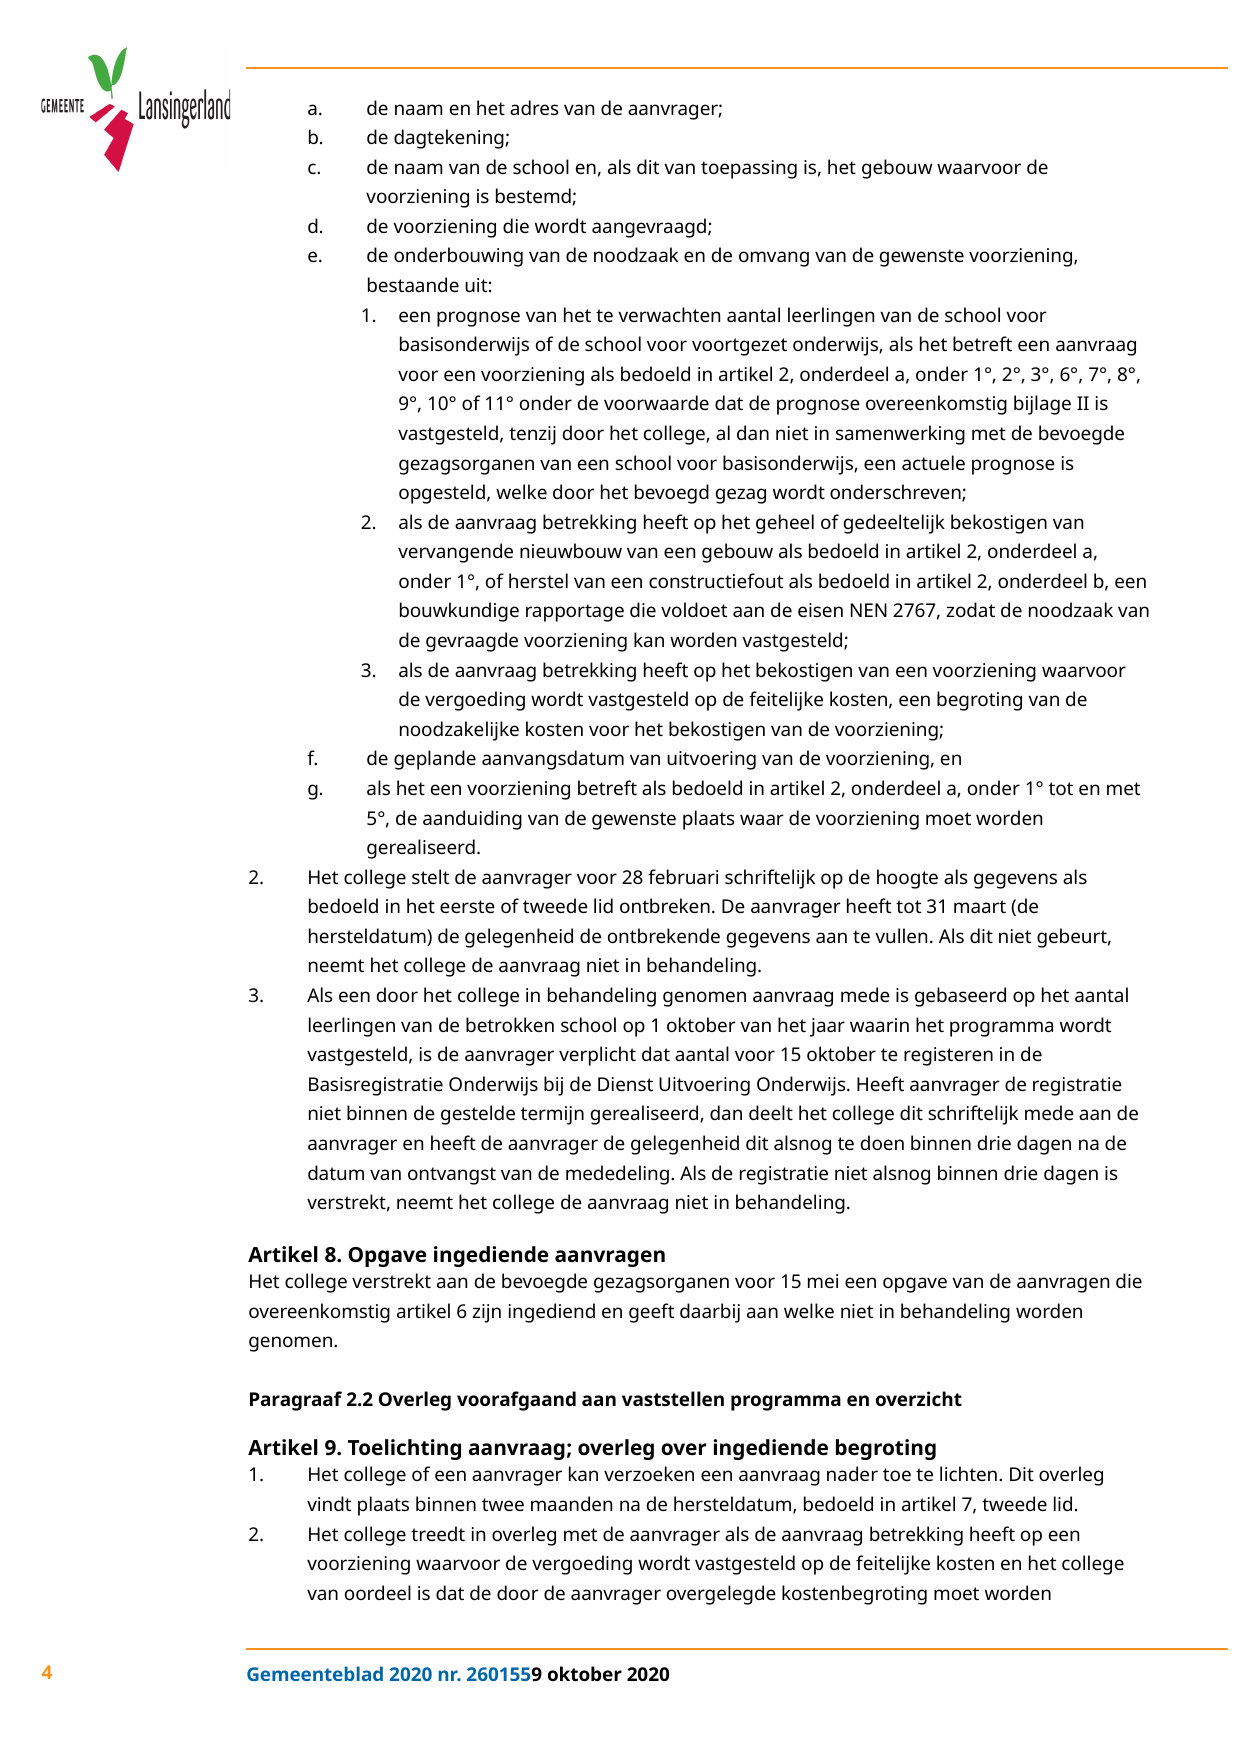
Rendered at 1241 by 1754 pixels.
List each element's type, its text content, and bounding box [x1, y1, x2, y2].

list als de aanvraag betrekking heeft op het geheel of gedeeltelijk bekostigen van vervangende nieuwbouw van een gebouw als bedoeld in artikel 2, onderdeel a, onder 1°, of herstel van een constructiefout als bedoeld in artikel 2, onderdeel b, een bouwkundige rapportage die voldoet aan de eisen NEN 2767, zodat de noodzaak van de gevraagde voorziening kan worden vastgesteld; [361, 509, 1152, 653]
list Het college treedt in overleg met de aanvrager als de aanvraag betrekking heeft op een voorziening waarvoor de vergoeding wordt vastgesteld op de feitelijke kosten en het college van oordeel is dat de door de aanvrager overgelegde kostenbegroting moet worden [248, 1521, 1152, 1606]
text Paragraaf 2.2 Overleg voorafgaand aan vaststellen programma en overzicht [248, 1387, 1152, 1412]
list de voorziening die wordt aangevraagd; [307, 213, 1152, 239]
list de naam en het adres van de aanvrager; [307, 95, 1152, 121]
list Als een door het college in behandeling genomen aanvraag mede is gebaseerd op het aantal leerlingen van de betrokken school op 1 oktober van het jaar waarin het programma wordt vastgesteld, is de aanvrager verplicht dat aantal voor 15 oktober te registeren in de Basisregistratie Onderwijs bij de Dienst Uitvoering Onderwijs. Heeft aanvrager de registratie niet binnen de gestelde termijn gerealiseerd, dan deelt het college dit schriftelijk mede aan de aanvrager en heeft de aanvrager de gelegenheid dit alsnog te doen binnen drie dagen na de datum van ontvangst van de mededeling. Als de registratie niet alsnog binnen drie dagen is verstrekt, neemt het college de aanvraag niet in behandeling. [248, 982, 1152, 1215]
list Het college stelt de aanvrager voor 28 februari schriftelijk op de hoogte als gegevens als bedoeld in het eerste of tweede lid ontbreken. De aanvrager heeft tot 31 maart (de hersteldatum) de gelegenheid de ontbrekende gegevens aan te vullen. Als dit niet gebeurt, neemt het college de aanvraag niet in behandeling. [248, 864, 1152, 978]
text Het college verstrekt aan de bevoegde gezagsorganen voor 15 mei een opgave van de aanvragen die overeenkomstig artikel 6 zijn ingediend en geeft daarbij aan welke niet in behandeling worden genomen. [248, 1268, 1152, 1353]
picture [41, 47, 231, 172]
list de dagtekening; [307, 124, 1152, 150]
list als de aanvraag betrekking heeft op het bekostigen van een voorziening waarvoor de vergoeding wordt vastgesteld op de feitelijke kosten, een begroting van de noodzakelijke kosten voor het bekostigen van de voorziening; [361, 657, 1152, 742]
list de onderbouwing van de noodzaak en de omvang van de gewenste voorziening, bestaande uit: [307, 243, 1152, 298]
text Artikel 9. Toelichting aanvraag; overleg over ingediende begroting [248, 1433, 1152, 1462]
list de naam van de school en, als dit van toepassing is, het gebouw waarvoor de voorziening is bestemd; [307, 154, 1152, 209]
text Artikel 8. Opgave ingediende aanvragen [248, 1240, 1152, 1268]
list als het een voorziening betreft als bedoeld in artikel 2, onderdeel a, onder 1° tot en met 5°, de aanduiding van de gewenste plaats waar de voorziening moet worden gerealiseerd. [307, 775, 1152, 860]
list een prognose van het te verwachten aantal leerlingen van de school voor basisonderwijs of de school voor voortgezet onderwijs, als het betreft een aanvraag voor een voorziening als bedoeld in artikel 2, onderdeel a, onder 1°, 2°, 3°, 6°, 7°, 8°, 9°, 10° of 11° onder de voorwaarde dat de prognose overeenkomstig bijlage II is vastgesteld, tenzij door het college, al dan niet in samenwerking met de bevoegde gezagsorganen van een school voor basisonderwijs, een actuele prognose is opgesteld, welke door het bevoegd gezag wordt onderschreven; [361, 302, 1152, 505]
list de geplande aanvangsdatum van uitvoering van de voorziening, en [307, 746, 1152, 771]
list Het college of een aanvrager kan verzoeken een aanvraag nader toe te lichten. Dit overleg vindt plaats binnen twee maanden na de hersteldatum, bedoeld in artikel 7, tweede lid. [248, 1462, 1152, 1517]
